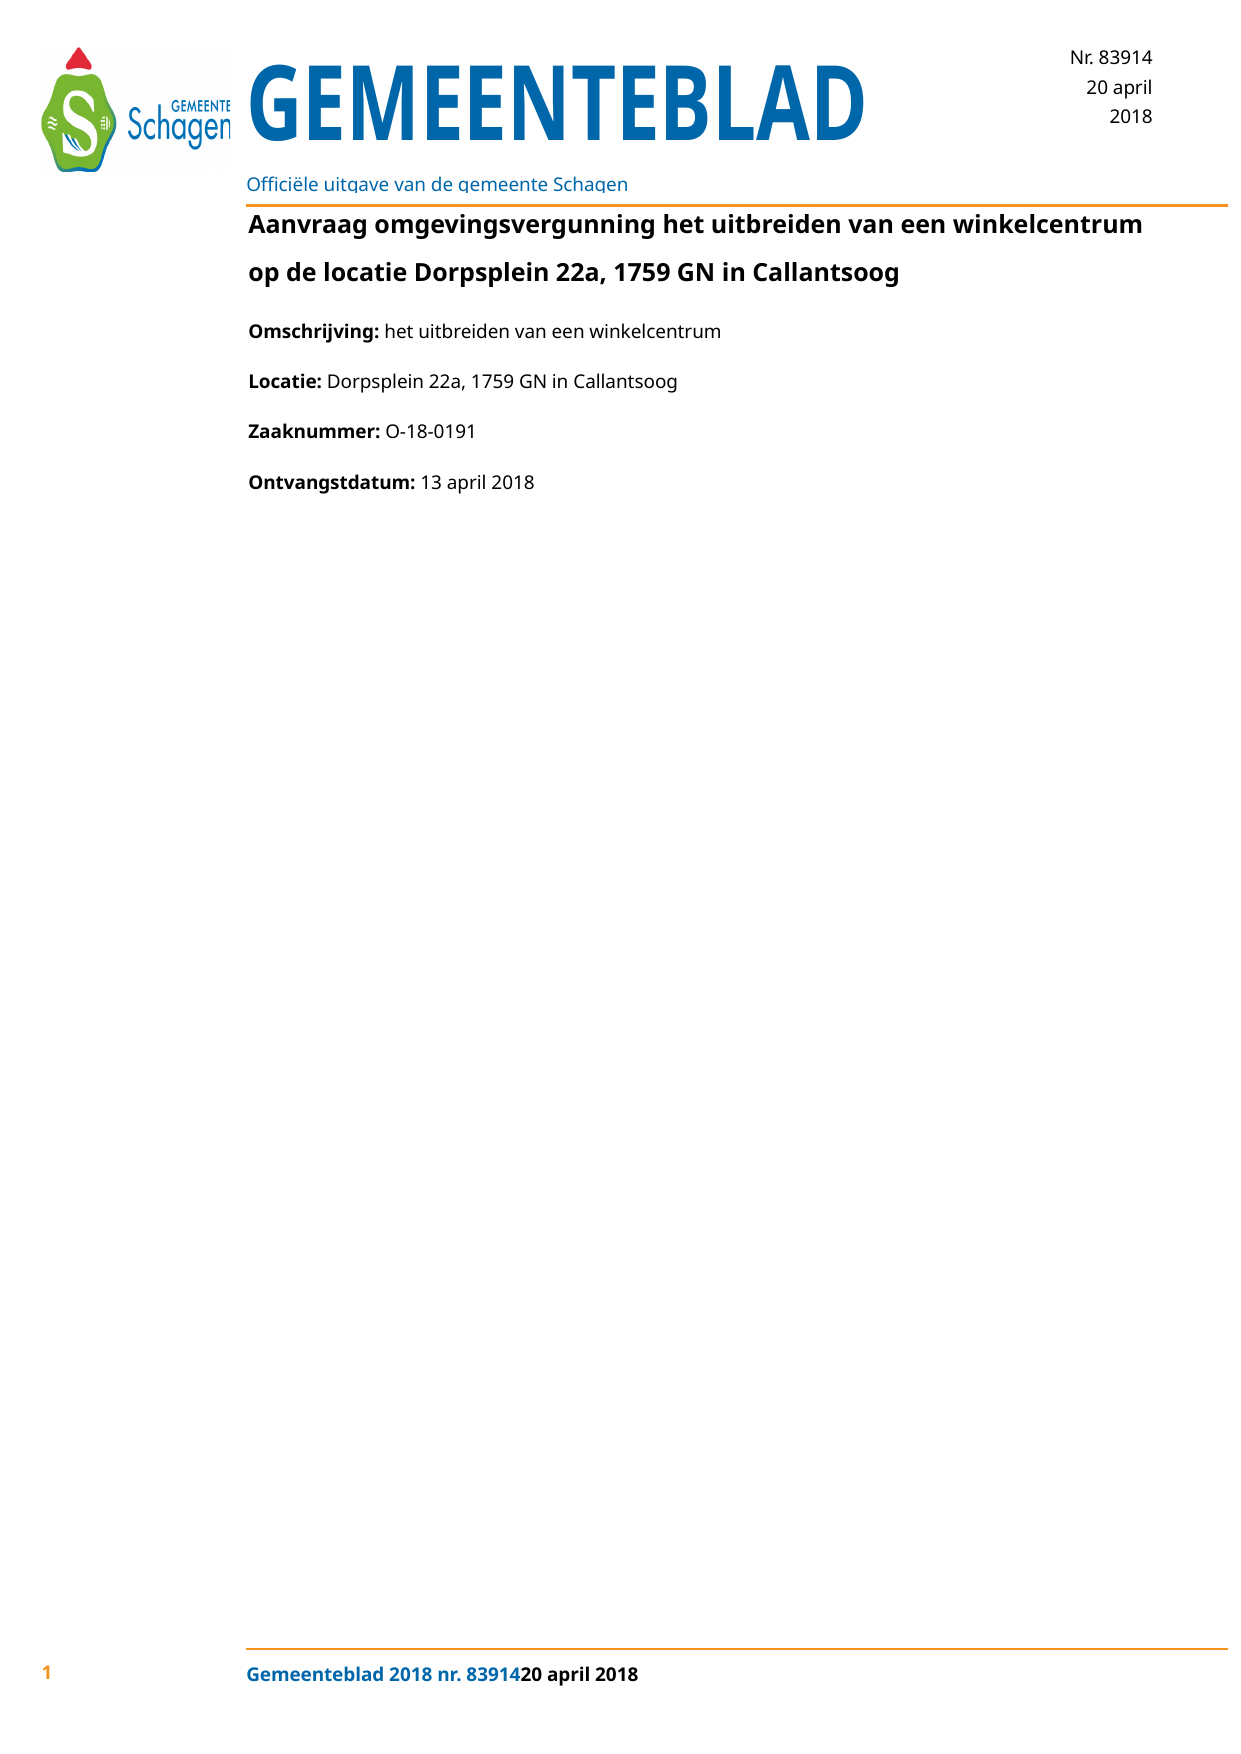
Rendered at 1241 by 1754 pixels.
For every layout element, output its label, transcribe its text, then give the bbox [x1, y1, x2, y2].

text Locatie: Dorpsplein 22a, 1759 GN in Callantsoog [248, 368, 1152, 394]
text Ontvangstdatum: 13 april 2018 [248, 469, 1152, 495]
picture [41, 47, 231, 172]
text Zaaknummer: O-18-0191 [248, 419, 1152, 444]
text Omschrijving: het uitbreiden van een winkelcentrum [248, 318, 1152, 344]
text Aanvraag omgevingsvergunning het uitbreiden van een winkelcentrum op de locatie Dorpsplein 22a, 1759 GN in Callantsoog [248, 207, 1152, 288]
